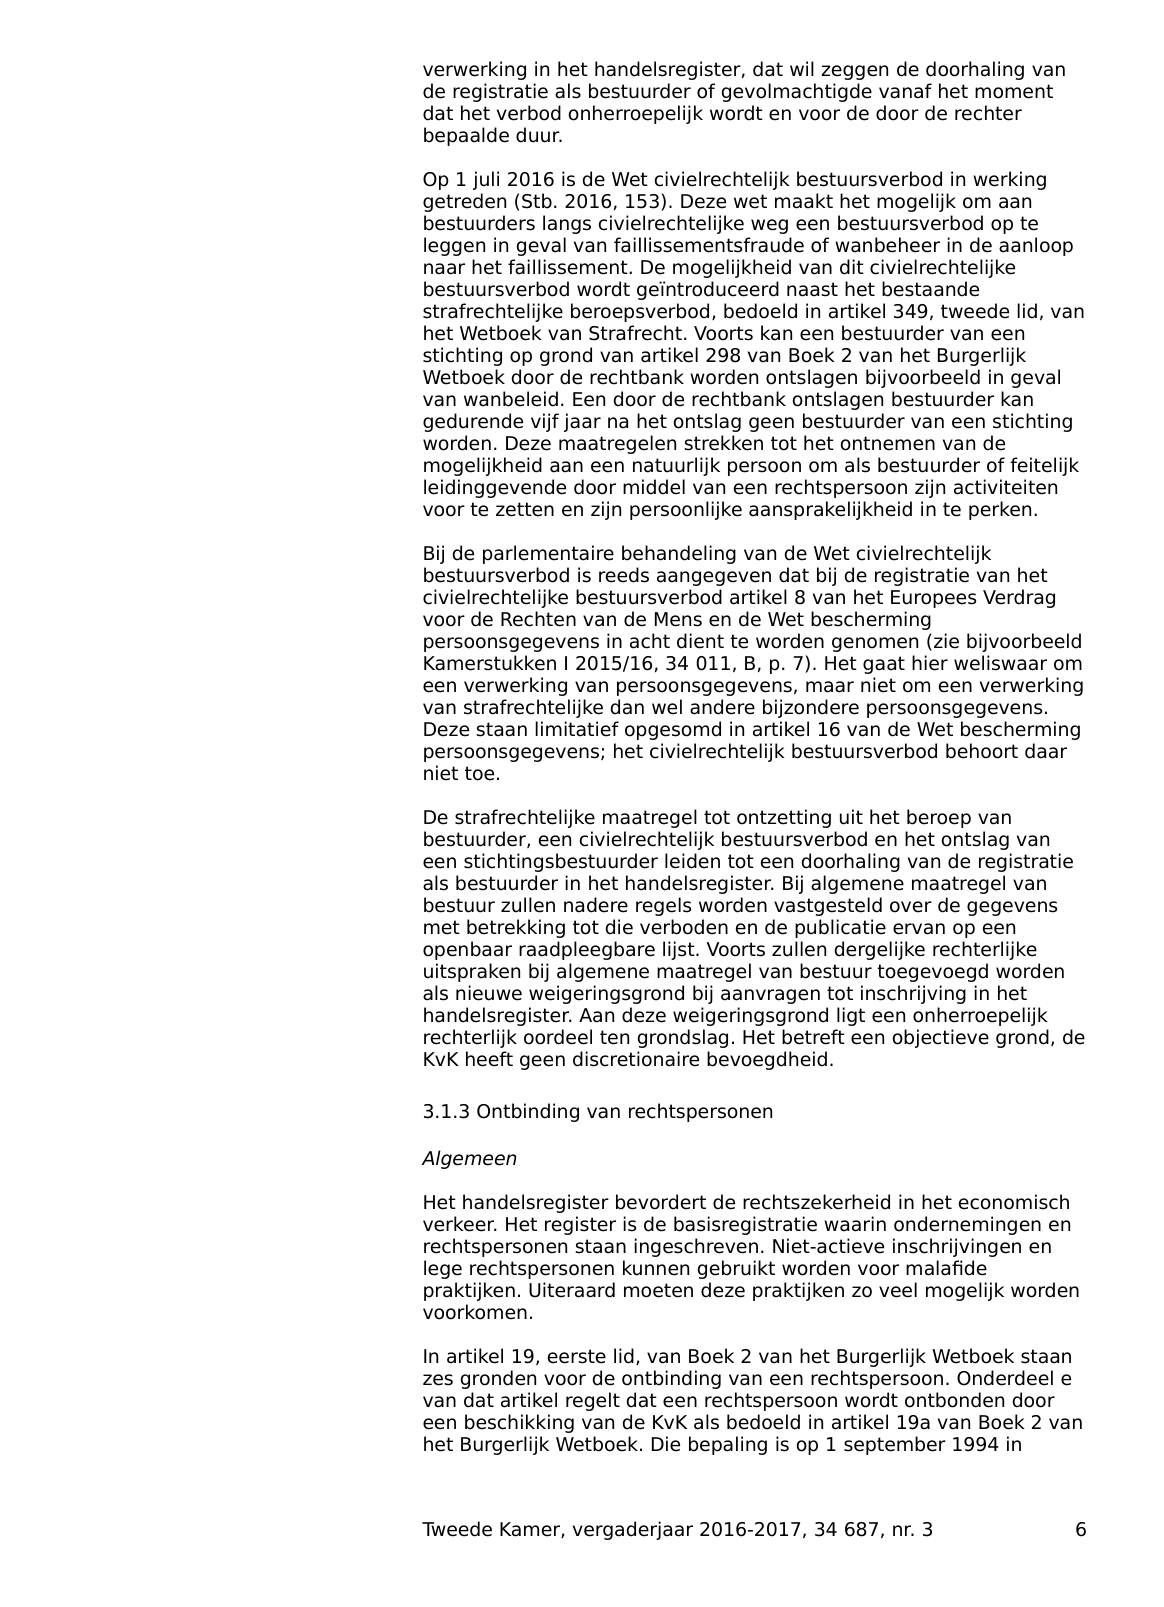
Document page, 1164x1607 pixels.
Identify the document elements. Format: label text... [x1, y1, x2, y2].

text Het handelsregister bevordert de rechtszekerheid in het economisch verkeer. Het register is de basisregistratie waarin ondernemingen en rechtspersonen staan ingeschreven. Niet-actieve inschrijvingen en lege rechtspersonen kunnen gebruikt worden voor malafide praktijken. Uiteraard moeten deze praktijken zo veel mogelijk worden voorkomen. [422, 1192, 1087, 1324]
subtitle 3.1.3 Ontbinding van rechtspersonen [422, 1101, 1087, 1123]
text Op 1 juli 2016 is de Wet civielrechtelijk bestuursverbod in werking getreden (Stb. 2016, 153). Deze wet maakt het mogelijk om aan bestuurders langs civielrechtelijke weg een bestuursverbod op te leggen in geval van faillissementsfraude of wanbeheer in de aanloop naar het faillissement. De mogelijkheid van dit civielrechtelijke bestuursverbod wordt geïntroduceerd naast het bestaande strafrechtelijke beroepsverbod, bedoeld in artikel 349, tweede lid, van het Wetboek van Strafrecht. Voorts kan een bestuurder van een stichting op grond van artikel 298 van Boek 2 van het Burgerlijk Wetboek door de rechtbank worden ontslagen bijvoorbeeld in geval van wanbeleid. Een door de rechtbank ontslagen bestuurder kan gedurende vijf jaar na het ontslag geen bestuurder van een stichting worden. Deze maatregelen strekken tot het ontnemen van de mogelijkheid aan een natuurlijk persoon om als bestuurder of feitelijk leidinggevende door middel van een rechtspersoon zijn activiteiten voor te zetten en zijn persoonlijke aansprakelijkheid in te perken. [422, 169, 1087, 521]
subtitle Algemeen [422, 1148, 1087, 1170]
text verwerking in het handelsregister, dat wil zeggen de doorhaling van de registratie als bestuurder of gevolmachtigde vanaf het moment dat het verbod onherroepelijk wordt en voor de door de rechter bepaalde duur. [422, 59, 1087, 147]
text Bij de parlementaire behandeling van de Wet civielrechtelijk bestuursverbod is reeds aangegeven dat bij de registratie van het civielrechtelijke bestuursverbod artikel 8 van het Europees Verdrag voor de Rechten van de Mens en de Wet bescherming persoonsgegevens in acht dient te worden genomen (zie bijvoorbeeld Kamerstukken I 2015/16, 34 011, B, p. 7). Het gaat hier weliswaar om een verwerking van persoonsgegevens, maar niet om een verwerking van strafrechtelijke dan wel andere bijzondere persoonsgegevens. Deze staan limitatief opgesomd in artikel 16 van de Wet bescherming persoonsgegevens; het civielrechtelijk bestuursverbod behoort daar niet toe. [422, 543, 1087, 785]
text In artikel 19, eerste lid, van Boek 2 van het Burgerlijk Wetboek staan zes gronden voor de ontbinding van een rechtspersoon. Onderdeel e van dat artikel regelt dat een rechtspersoon wordt ontbonden door een beschikking van de KvK als bedoeld in artikel 19a van Boek 2 van het Burgerlijk Wetboek. Die bepaling is op 1 september 1994 in [422, 1346, 1087, 1456]
text De strafrechtelijke maatregel tot ontzetting uit het beroep van bestuurder, een civielrechtelijk bestuursverbod en het ontslag van een stichtingsbestuurder leiden tot een doorhaling van de registratie als bestuurder in het handelsregister. Bij algemene maatregel van bestuur zullen nadere regels worden vastgesteld over de gegevens met betrekking tot die verboden en de publicatie ervan op een openbaar raadpleegbare lijst. Voorts zullen dergelijke rechterlijke uitspraken bij algemene maatregel van bestuur toegevoegd worden als nieuwe weigeringsgrond bij aanvragen tot inschrijving in het handelsregister. Aan deze weigeringsgrond ligt een onherroepelijk rechterlijk oordeel ten grondslag. Het betreft een objectieve grond, de KvK heeft geen discretionaire bevoegdheid. [422, 807, 1087, 1071]
